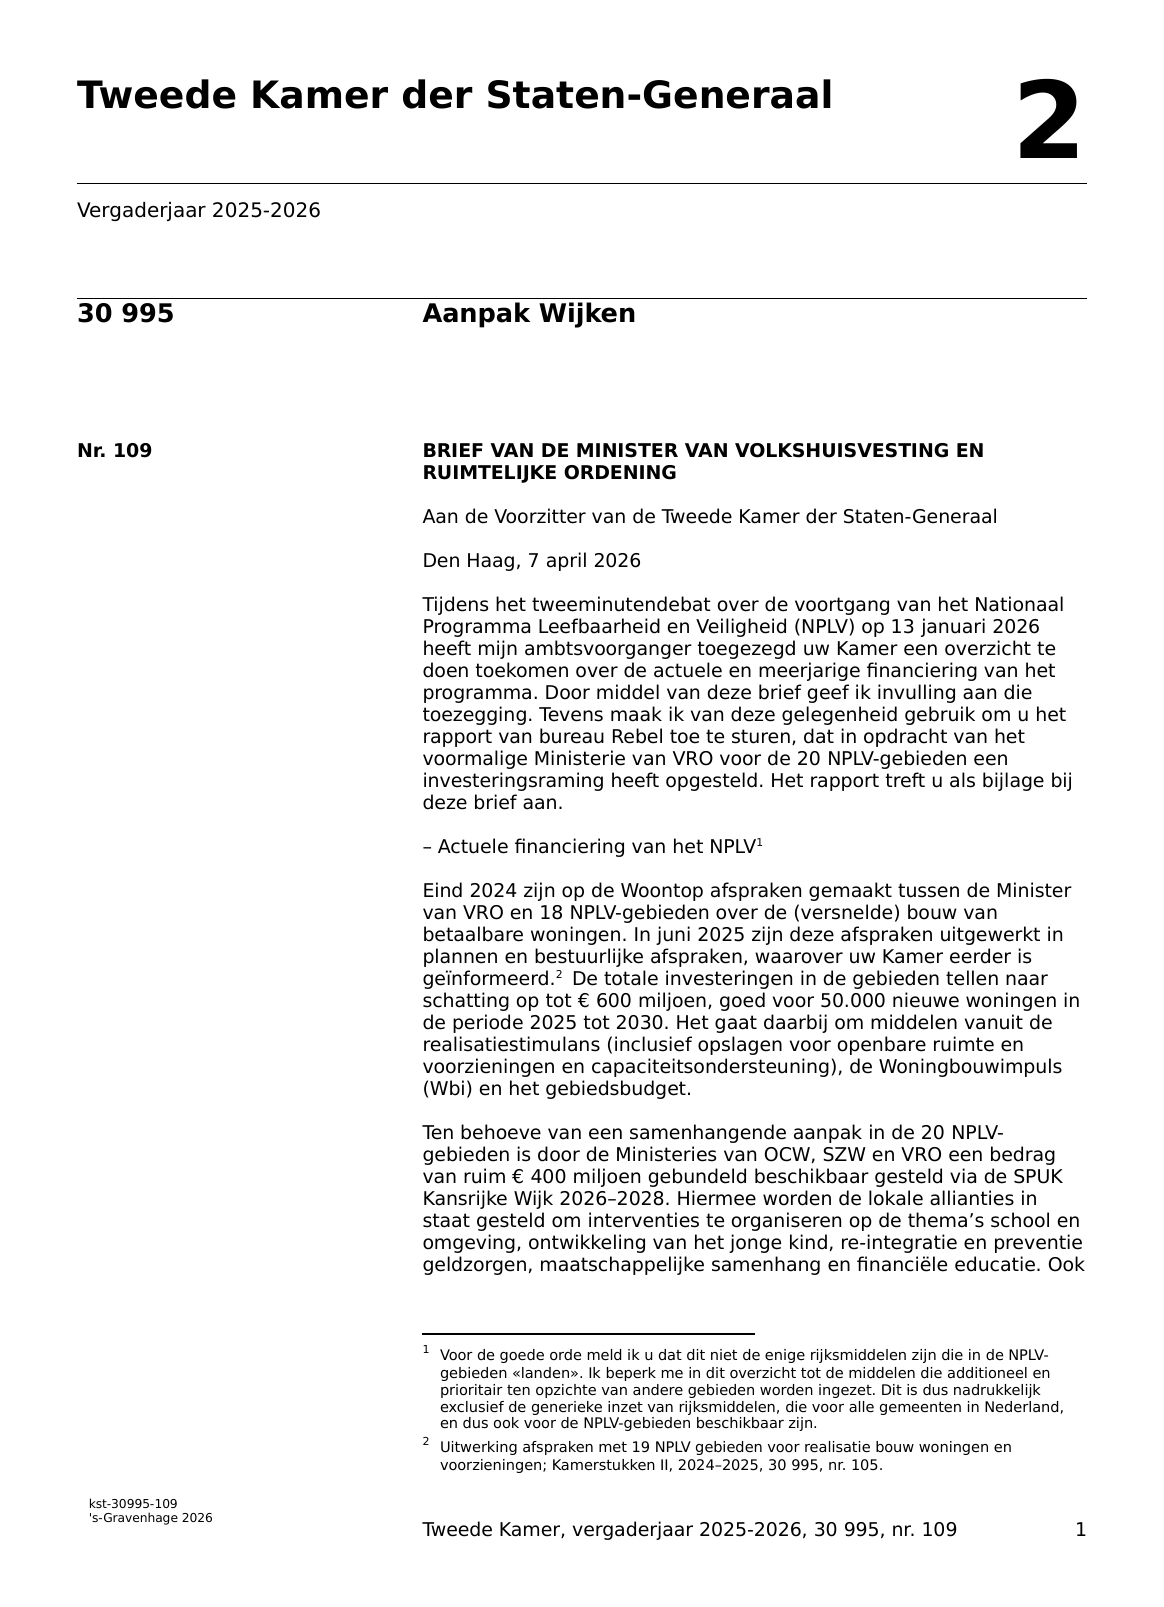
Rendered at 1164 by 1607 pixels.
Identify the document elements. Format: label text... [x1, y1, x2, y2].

text Uitwerking afspraken met 19 NPLV gebieden voor realisatie bouw woningen en voorzieningen; Kamerstukken II, 2024–2025, 30 995, nr. 105. [422, 1435, 1087, 1474]
subtitle Nr. 109 BRIEF VAN DE MINISTER VAN VOLKSHUISVESTING EN RUIMTELIJKE ORDENING [77, 440, 1087, 484]
text Aan de Voorzitter van de Tweede Kamer der Staten-Generaal [422, 506, 1087, 528]
table_cell Vergaderjaar 2025-2026 [77, 184, 1087, 298]
table_header Tweede Kamer der Staten-Generaal [77, 59, 886, 183]
subtitle – Actuele financiering van het NPLV [422, 836, 1087, 858]
text 's-Gravenhage 2026 [88, 1511, 323, 1525]
text Den Haag, 7 april 2026 [422, 550, 1087, 572]
subtitle 30 995 Aanpak Wijken [77, 299, 1087, 329]
text kst-30995-109 [88, 1497, 323, 1511]
text Tijdens het tweeminutendebat over de voortgang van het Nationaal Programma Leefbaarheid en Veiligheid (NPLV) op 13 januari 2026 heeft mijn ambtsvoorganger toegezegd uw Kamer een overzicht te doen toekomen over de actuele en meerjarige financiering van het programma. Door middel van deze brief geef ik invulling aan die toezegging. Tevens maak ik van deze gelegenheid gebruik om u het rapport van bureau Rebel toe te sturen, dat in opdracht van het voormalige Ministerie van VRO voor de 20 NPLV-gebieden een investeringsraming heeft opgesteld. Het rapport treft u als bijlage bij deze brief aan. [422, 594, 1087, 814]
text Eind 2024 zijn op de Woontop afspraken gemaakt tussen de Minister van VRO en 18 NPLV-gebieden over de (versnelde) bouw van betaalbare woningen. In juni 2025 zijn deze afspraken uitgewerkt in plannen en bestuurlijke afspraken, waarover uw Kamer eerder is geïnformeerd. De totale investeringen in de gebieden tellen naar schatting op tot € 600 miljoen, goed voor 50.000 nieuwe woningen in de periode 2025 tot 2030. Het gaat daarbij om middelen vanuit de realisatiestimulans (inclusief opslagen voor openbare ruimte en voorzieningen en capaciteitsondersteuning), de Woningbouwimpuls (Wbi) en het gebiedsbudget. [422, 880, 1087, 1100]
text Voor de goede orde meld ik u dat dit niet de enige rijksmiddelen zijn die in de NPLV-gebieden «landen». Ik beperk me in dit overzicht tot de middelen die additioneel en prioritair ten opzichte van andere gebieden worden ingezet. Dit is dus nadrukkelijk exclusief de generieke inzet van rijksmiddelen, die voor alle gemeenten in Nederland, en dus ook voor de NPLV-gebieden beschikbaar zijn. [422, 1343, 1087, 1432]
table_header 2 [886, 59, 1087, 183]
text Ten behoeve van een samenhangende aanpak in de 20 NPLV-gebieden is door de Ministeries van OCW, SZW en VRO een bedrag van ruim € 400 miljoen gebundeld beschikbaar gesteld via de SPUK Kansrijke Wijk 2026–2028. Hiermee worden de lokale allianties in staat gesteld om interventies te organiseren op de thema’s school en omgeving, ontwikkeling van het jonge kind, re-integratie en preventie geldzorgen, maatschappelijke samenhang en financiële educatie. Ook [422, 1122, 1087, 1276]
